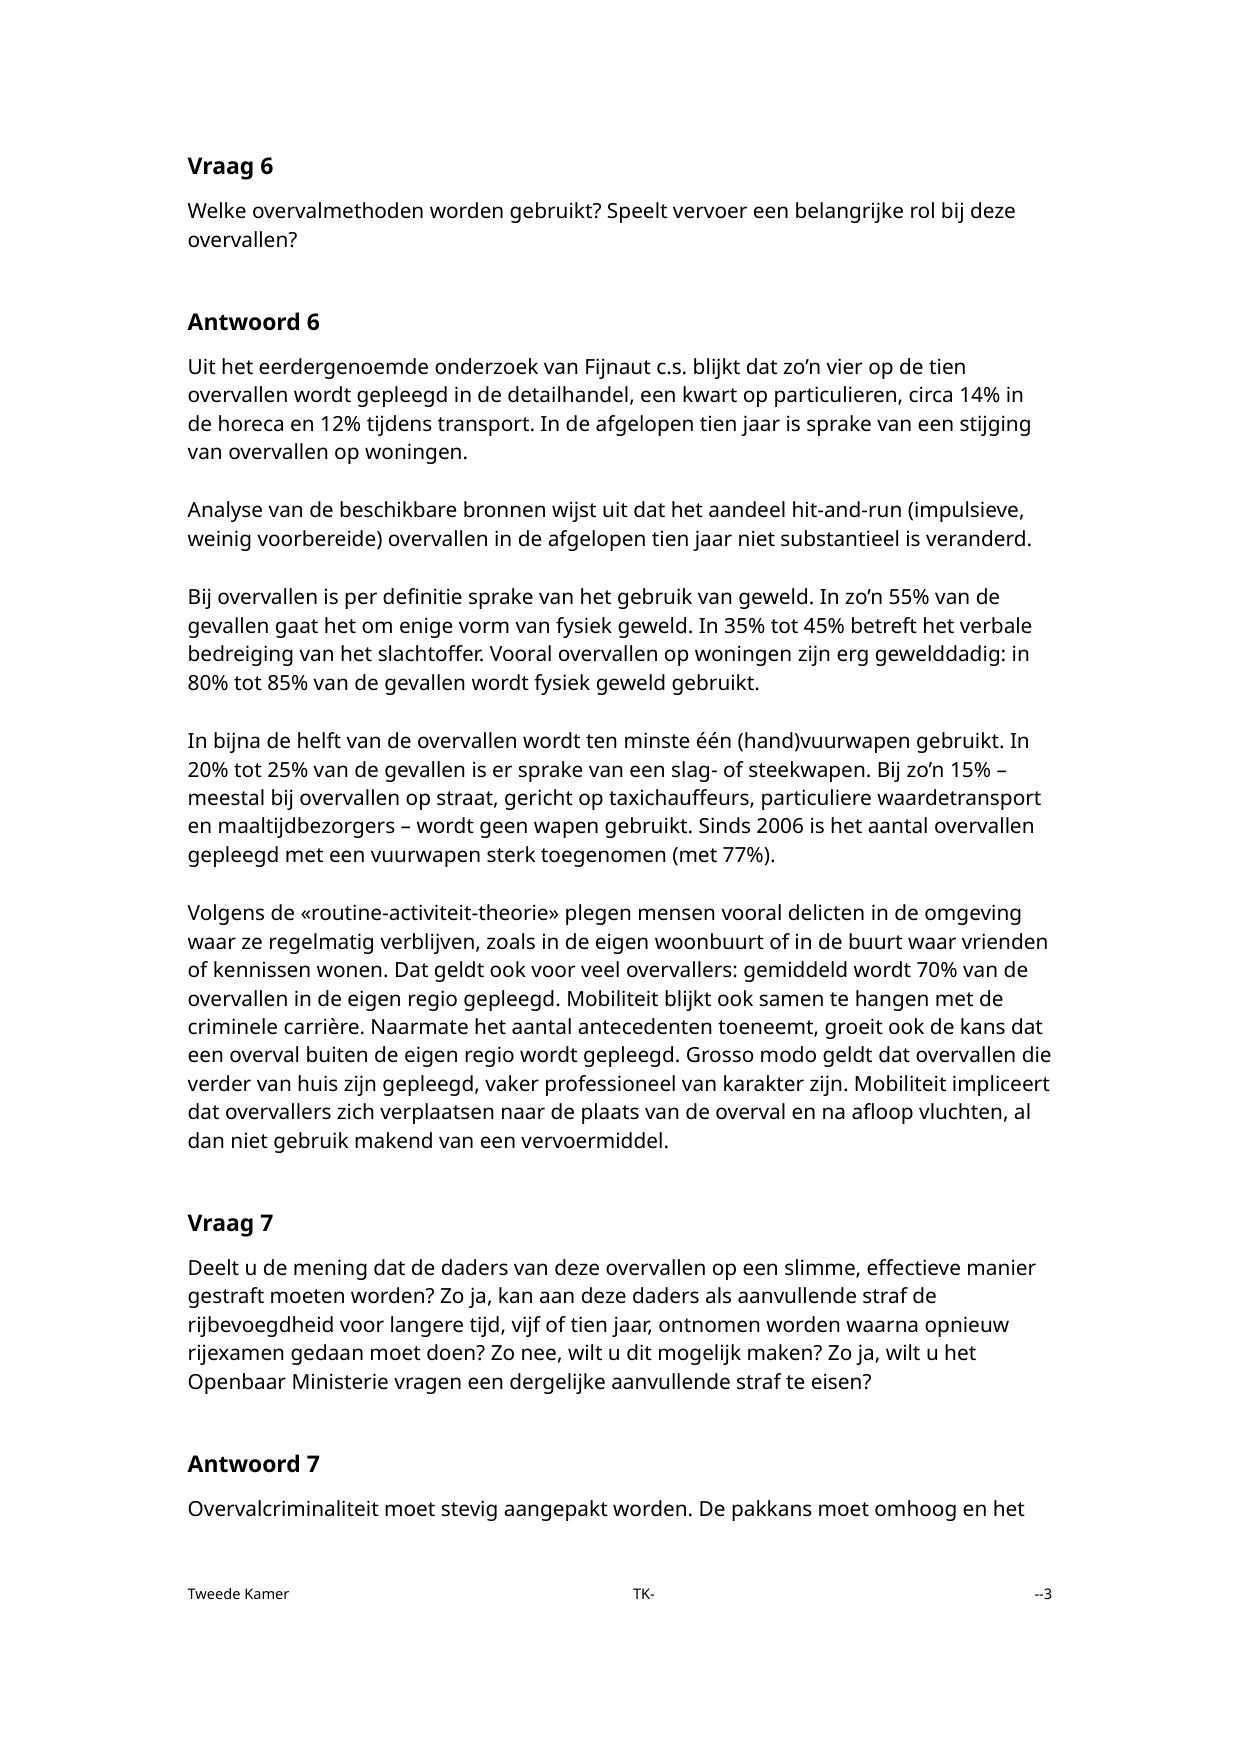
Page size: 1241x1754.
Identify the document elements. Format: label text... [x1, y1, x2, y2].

text Bij overvallen is per definitie sprake van het gebruik van geweld. In zo’n 55% van de gevallen gaat het om enige vorm van fysiek geweld. In 35% tot 45% betreft het verbale bedreiging van het slachtoffer. Vooral overvallen op woningen zijn erg gewelddadig: in 80% tot 85% van de gevallen wordt fysiek geweld gebruikt. [187, 582, 1053, 696]
subtitle Antwoord 6 [187, 306, 1053, 337]
text Volgens de «routine-activiteit-theorie» plegen mensen vooral delicten in de omgeving waar ze regelmatig verblijven, zoals in de eigen woonbuurt of in de buurt waar vrienden of kennissen wonen. Dat geldt ook voor veel overvallers: gemiddeld wordt 70% van de overvallen in de eigen regio gepleegd. Mobiliteit blijkt ook samen te hangen met de criminele carrière. Naarmate het aantal antecedenten toeneemt, groeit ook de kans dat een overval buiten de eigen regio wordt gepleegd. Grosso modo geldt dat overvallen die verder van huis zijn gepleegd, vaker professioneel van karakter zijn. Mobiliteit impliceert dat overvallers zich verplaatsen naar de plaats van de overval en na afloop vluchten, al dan niet gebruik makend van een vervoermiddel. [187, 898, 1053, 1154]
text Welke overvalmethoden worden gebruikt? Speelt vervoer een belangrijke rol bij deze overvallen? [187, 196, 1053, 253]
subtitle Vraag 6 [187, 150, 1053, 181]
subtitle Antwoord 7 [187, 1448, 1053, 1479]
text Uit het eerdergenoemde onderzoek van Fijnaut c.s. blijkt dat zo’n vier op de tien overvallen wordt gepleegd in de detailhandel, een kwart op particulieren, circa 14% in de horeca en 12% tijdens transport. In de afgelopen tien jaar is sprake van een stijging van overvallen op woningen. [187, 352, 1053, 466]
text In bijna de helft van de overvallen wordt ten minste één (hand)vuurwapen gebruikt. In 20% tot 25% van de gevallen is er sprake van een slag- of steekwapen. Bij zo’n 15% – meestal bij overvallen op straat, gericht op taxichauffeurs, particuliere waardetransport en maaltijdbezorgers – wordt geen wapen gebruikt. Sinds 2006 is het aantal overvallen gepleegd met een vuurwapen sterk toegenomen (met 77%). [187, 726, 1053, 868]
subtitle Vraag 7 [187, 1207, 1053, 1238]
text Analyse van de beschikbare bronnen wijst uit dat het aandeel hit-and-run (impulsieve, weinig voorbereide) overvallen in de afgelopen tien jaar niet substantieel is veranderd. [187, 496, 1053, 552]
text Overvalcriminaliteit moet stevig aangepakt worden. De pakkans moet omhoog en het [187, 1494, 1053, 1522]
text Deelt u de mening dat de daders van deze overvallen op een slimme, effectieve manier gestraft moeten worden? Zo ja, kan aan deze daders als aanvullende straf de rijbevoegdheid voor langere tijd, vijf of tien jaar, ontnomen worden waarna opnieuw rijexamen gedaan moet doen? Zo nee, wilt u dit mogelijk maken? Zo ja, wilt u het Openbaar Ministerie vragen een dergelijke aanvullende straf te eisen? [187, 1253, 1053, 1395]
